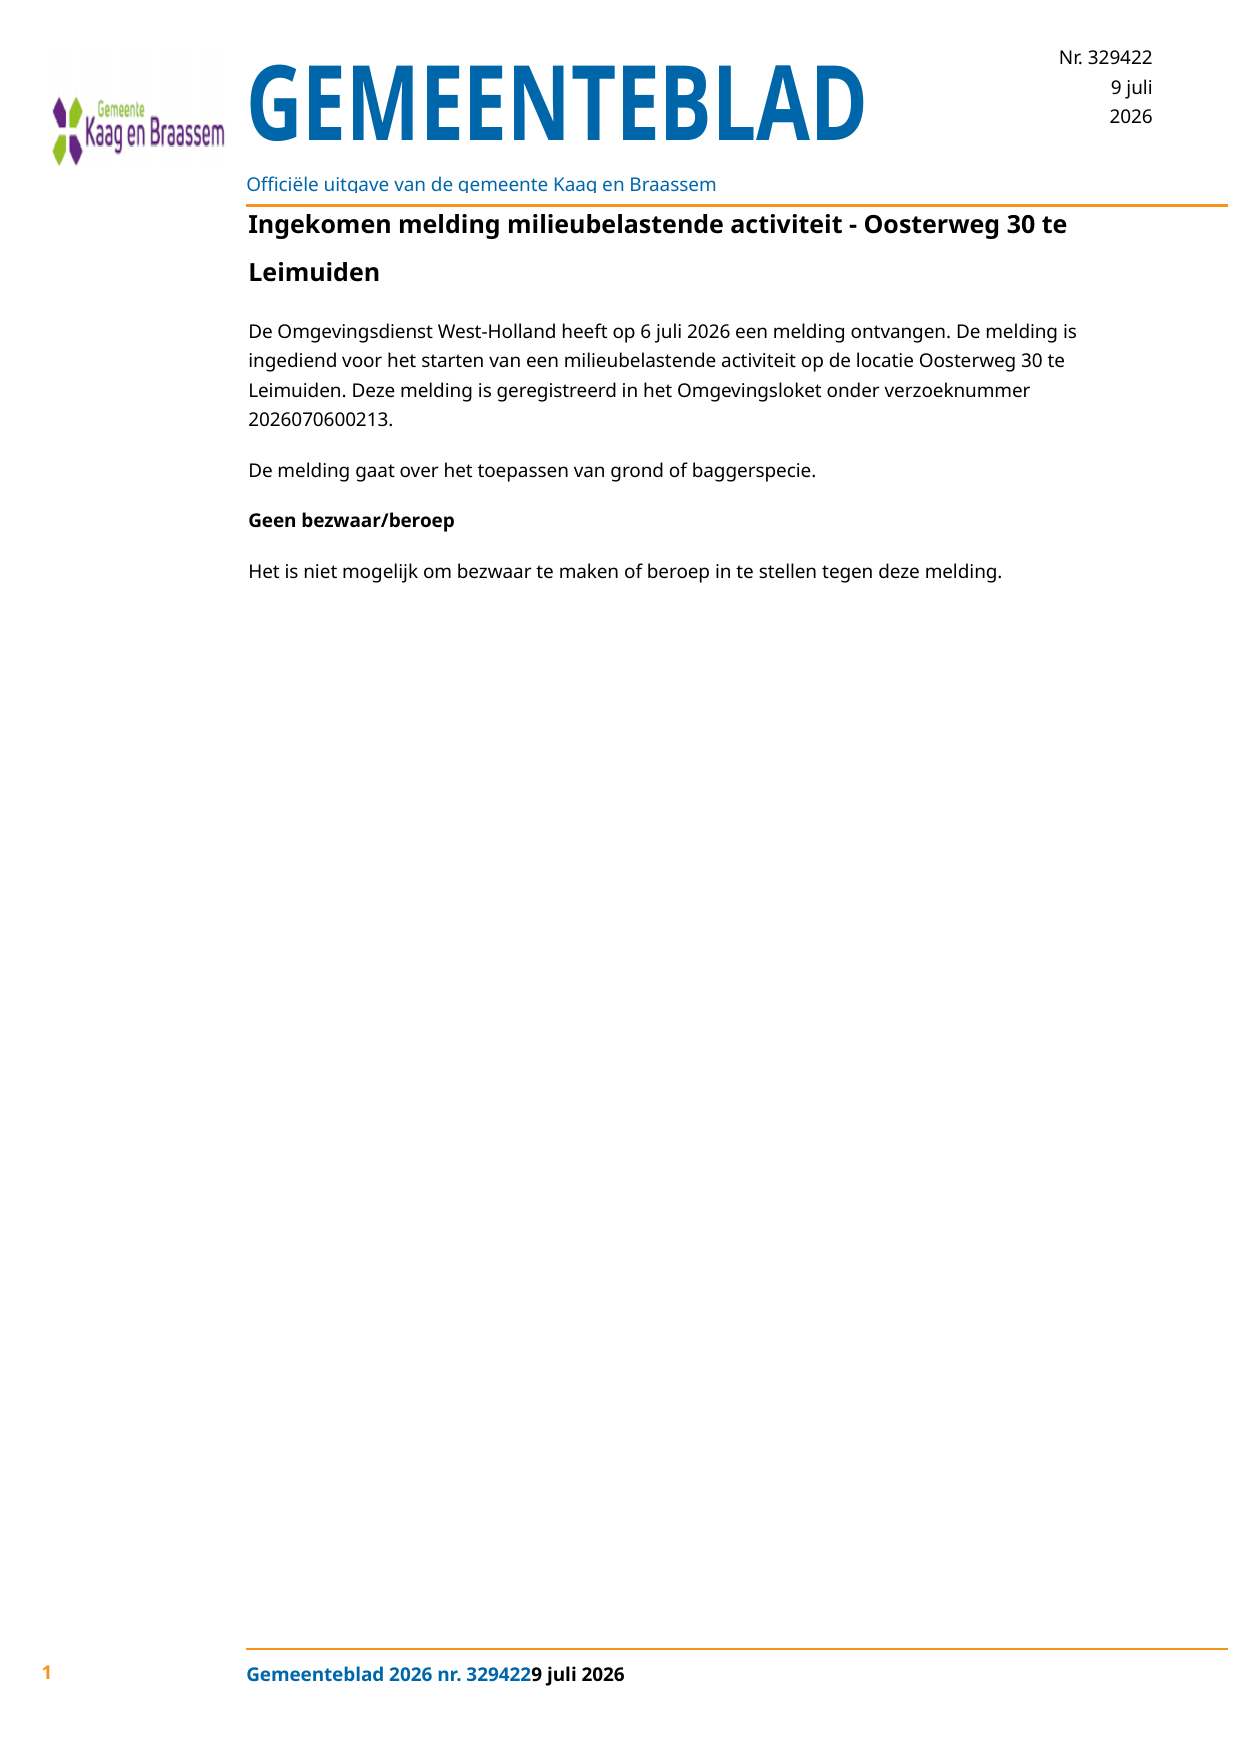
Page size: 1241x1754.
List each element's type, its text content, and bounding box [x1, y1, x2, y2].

text Geen bezwaar/beroep [248, 507, 1152, 533]
text Ingekomen melding milieubelastende activiteit - Oosterweg 30 te Leimuiden [248, 207, 1152, 288]
text De Omgevingsdienst West-Holland heeft op 6 juli 2026 een melding ontvangen. De melding is ingediend voor het starten van een milieubelastende activiteit op de locatie Oosterweg 30 te Leimuiden. Deze melding is geregistreerd in het Omgevingsloket onder verzoeknummer 2026070600213. [248, 318, 1152, 432]
text Het is niet mogelijk om bezwaar te maken of beroep in te stellen tegen deze melding. [248, 558, 1152, 584]
picture [41, 47, 231, 172]
text De melding gaat over het toepassen van grond of baggerspecie. [248, 457, 1152, 483]
